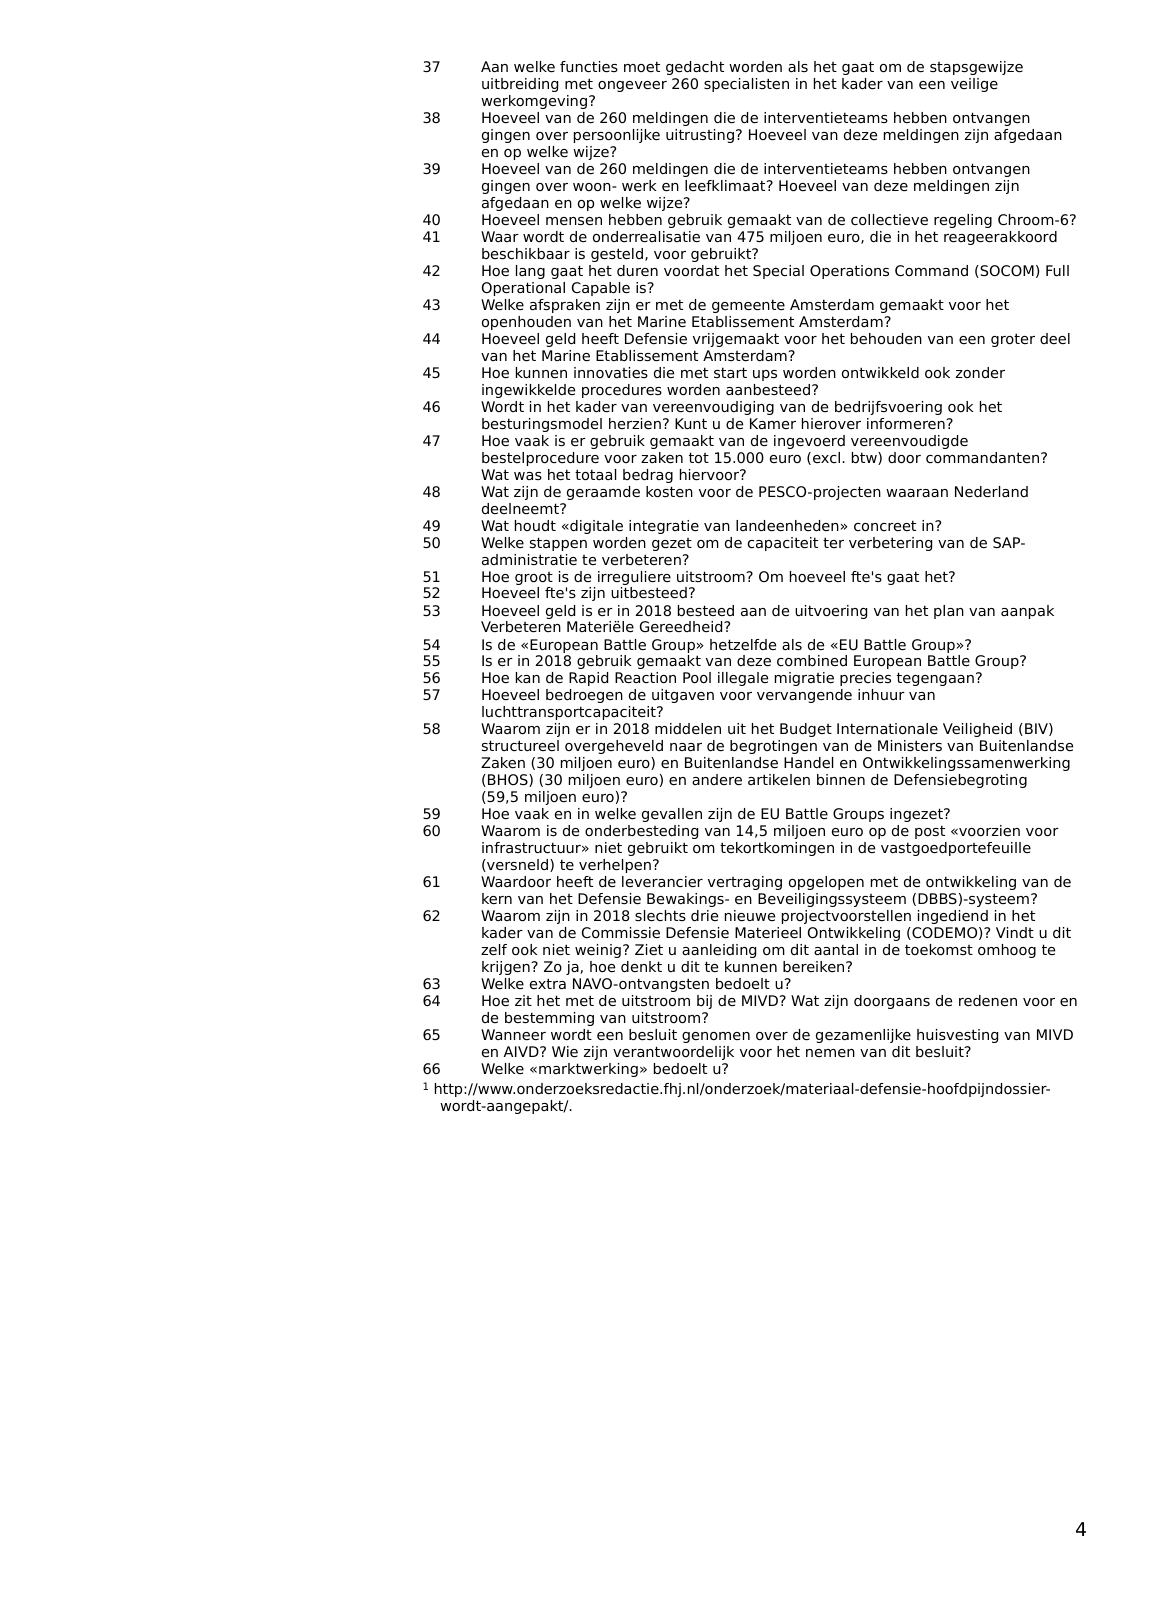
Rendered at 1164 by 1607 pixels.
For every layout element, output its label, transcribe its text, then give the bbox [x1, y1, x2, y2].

table_cell Hoeveel mensen hebben gebruik gemaakt van de collectieve regeling Chroom-6? [475, 212, 1087, 229]
table_cell Is de «European Battle Group» hetzelfde als de «EU Battle Group»? [475, 636, 1087, 653]
table_cell Hoe vaak is er gebruik gemaakt van de ingevoerd vereenvoudigde bestelprocedure voor zaken tot 15.000 euro (excl. btw) door commandanten? Wat was het totaal bedrag hiervoor? [475, 433, 1087, 483]
table_cell Hoe kan de Rapid Reaction Pool illegale migratie precies tegengaan? [475, 670, 1087, 687]
table_cell 57 [422, 687, 475, 721]
table_cell Waarom zijn er in 2018 middelen uit het Budget Internationale Veiligheid (BIV) structureel overgeheveld naar de begrotingen van de Ministers van Buitenlandse Zaken (30 miljoen euro) en Buitenlandse Handel en Ontwikkelingssamenwerking (BHOS) (30 miljoen euro) en andere artikelen binnen de Defensiebegroting (59,5 miljoen euro)? [475, 721, 1087, 806]
table_cell 37 [422, 59, 475, 110]
table_cell 54 [422, 636, 475, 653]
table_cell Wat zijn de geraamde kosten voor de PESCO-projecten waaraan Nederland deelneemt? [475, 484, 1087, 517]
table_cell Welke afspraken zijn er met de gemeente Amsterdam gemaakt voor het openhouden van het Marine Etablissement Amsterdam? [475, 297, 1087, 331]
table_cell 53 [422, 603, 475, 636]
table_cell 1 http://www.onderzoeksredactie.fhj.nl/onderzoek/materiaal-defensie-hoofdpijndossier-wordt-aangepakt/. [422, 1078, 1087, 1114]
table_cell 50 [422, 535, 475, 568]
table_cell Waardoor heeft de leverancier vertraging opgelopen met de ontwikkeling van de kern van het Defensie Bewakings- en Beveiligingssysteem (DBBS)-systeem? [475, 874, 1087, 908]
table_cell 63 [422, 976, 475, 993]
table_cell 66 [422, 1061, 475, 1078]
table_cell 64 [422, 993, 475, 1027]
table_cell Is er in 2018 gebruik gemaakt van deze combined European Battle Group? [475, 653, 1087, 670]
table_cell Waar wordt de onderrealisatie van 475 miljoen euro, die in het reageerakkoord beschikbaar is gesteld, voor gebruikt? [475, 229, 1087, 263]
table_cell Hoe zit het met de uitstroom bij de MIVD? Wat zijn doorgaans de redenen voor en de bestemming van uitstroom? [475, 993, 1087, 1027]
table_cell Welke extra NAVO-ontvangsten bedoelt u? [475, 976, 1087, 993]
table_cell Hoeveel bedroegen de uitgaven voor vervangende inhuur van luchttransportcapaciteit? [475, 687, 1087, 721]
table_cell Hoe groot is de irreguliere uitstroom? Om hoeveel fte's gaat het? [475, 569, 1087, 585]
table_cell 45 [422, 365, 475, 399]
table_cell Hoeveel van de 260 meldingen die de interventieteams hebben ontvangen gingen over persoonlijke uitrusting? Hoeveel van deze meldingen zijn afgedaan en op welke wijze? [475, 110, 1087, 161]
table_cell Aan welke functies moet gedacht worden als het gaat om de stapsgewijze uitbreiding met ongeveer 260 specialisten in het kader van een veilige werkomgeving? [475, 59, 1087, 110]
table_cell 52 [422, 585, 475, 602]
table_cell 65 [422, 1027, 475, 1061]
table_cell 55 [422, 653, 475, 670]
table_cell 38 [422, 110, 475, 161]
table_cell 47 [422, 433, 475, 483]
table_cell Wanneer wordt een besluit genomen over de gezamenlijke huisvesting van MIVD en AIVD? Wie zijn verantwoordelijk voor het nemen van dit besluit? [475, 1027, 1087, 1061]
table_cell 48 [422, 484, 475, 517]
table_cell 40 [422, 212, 475, 229]
table_cell Wat houdt «digitale integratie van landeenheden» concreet in? [475, 518, 1087, 534]
table_cell 59 [422, 806, 475, 823]
table_cell Welke stappen worden gezet om de capaciteit ter verbetering van de SAP-administratie te verbeteren? [475, 535, 1087, 568]
table_cell Welke «marktwerking» bedoelt u? [475, 1061, 1087, 1078]
table_cell 60 [422, 823, 475, 874]
table_cell 62 [422, 908, 475, 976]
table_cell 41 [422, 229, 475, 263]
table_cell Wordt in het kader van vereenvoudiging van de bedrijfsvoering ook het besturingsmodel herzien? Kunt u de Kamer hierover informeren? [475, 399, 1087, 433]
table_cell Hoe kunnen innovaties die met start ups worden ontwikkeld ook zonder ingewikkelde procedures worden aanbesteed? [475, 365, 1087, 399]
table_cell 39 [422, 161, 475, 212]
table_cell Hoe vaak en in welke gevallen zijn de EU Battle Groups ingezet? [475, 806, 1087, 823]
table_cell 43 [422, 297, 475, 331]
table_cell 46 [422, 399, 475, 433]
table_cell 44 [422, 331, 475, 365]
table_cell Hoeveel geld is er in 2018 besteed aan de uitvoering van het plan van aanpak Verbeteren Materiële Gereedheid? [475, 603, 1087, 636]
table_cell 49 [422, 518, 475, 534]
table_cell 42 [422, 263, 475, 297]
table_cell Hoeveel geld heeft Defensie vrijgemaakt voor het behouden van een groter deel van het Marine Etablissement Amsterdam? [475, 331, 1087, 365]
table_cell 58 [422, 721, 475, 806]
table_cell 51 [422, 569, 475, 585]
table_cell Waarom is de onderbesteding van 14,5 miljoen euro op de post «voorzien voor infrastructuur» niet gebruikt om tekortkomingen in de vastgoedportefeuille (versneld) te verhelpen? [475, 823, 1087, 874]
table_cell Hoe lang gaat het duren voordat het Special Operations Command (SOCOM) Full Operational Capable is? [475, 263, 1087, 297]
table_cell 61 [422, 874, 475, 908]
table_cell Waarom zijn in 2018 slechts drie nieuwe projectvoorstellen ingediend in het kader van de Commissie Defensie Materieel Ontwikkeling (CODEMO)? Vindt u dit zelf ook niet weinig? Ziet u aanleiding om dit aantal in de toekomst omhoog te krijgen? Zo ja, hoe denkt u dit te kunnen bereiken? [475, 908, 1087, 976]
table_cell Hoeveel van de 260 meldingen die de interventieteams hebben ontvangen gingen over woon- werk en leefklimaat? Hoeveel van deze meldingen zijn afgedaan en op welke wijze? [475, 161, 1087, 212]
table_cell Hoeveel fte's zijn uitbesteed? [475, 585, 1087, 602]
table_cell 56 [422, 670, 475, 687]
